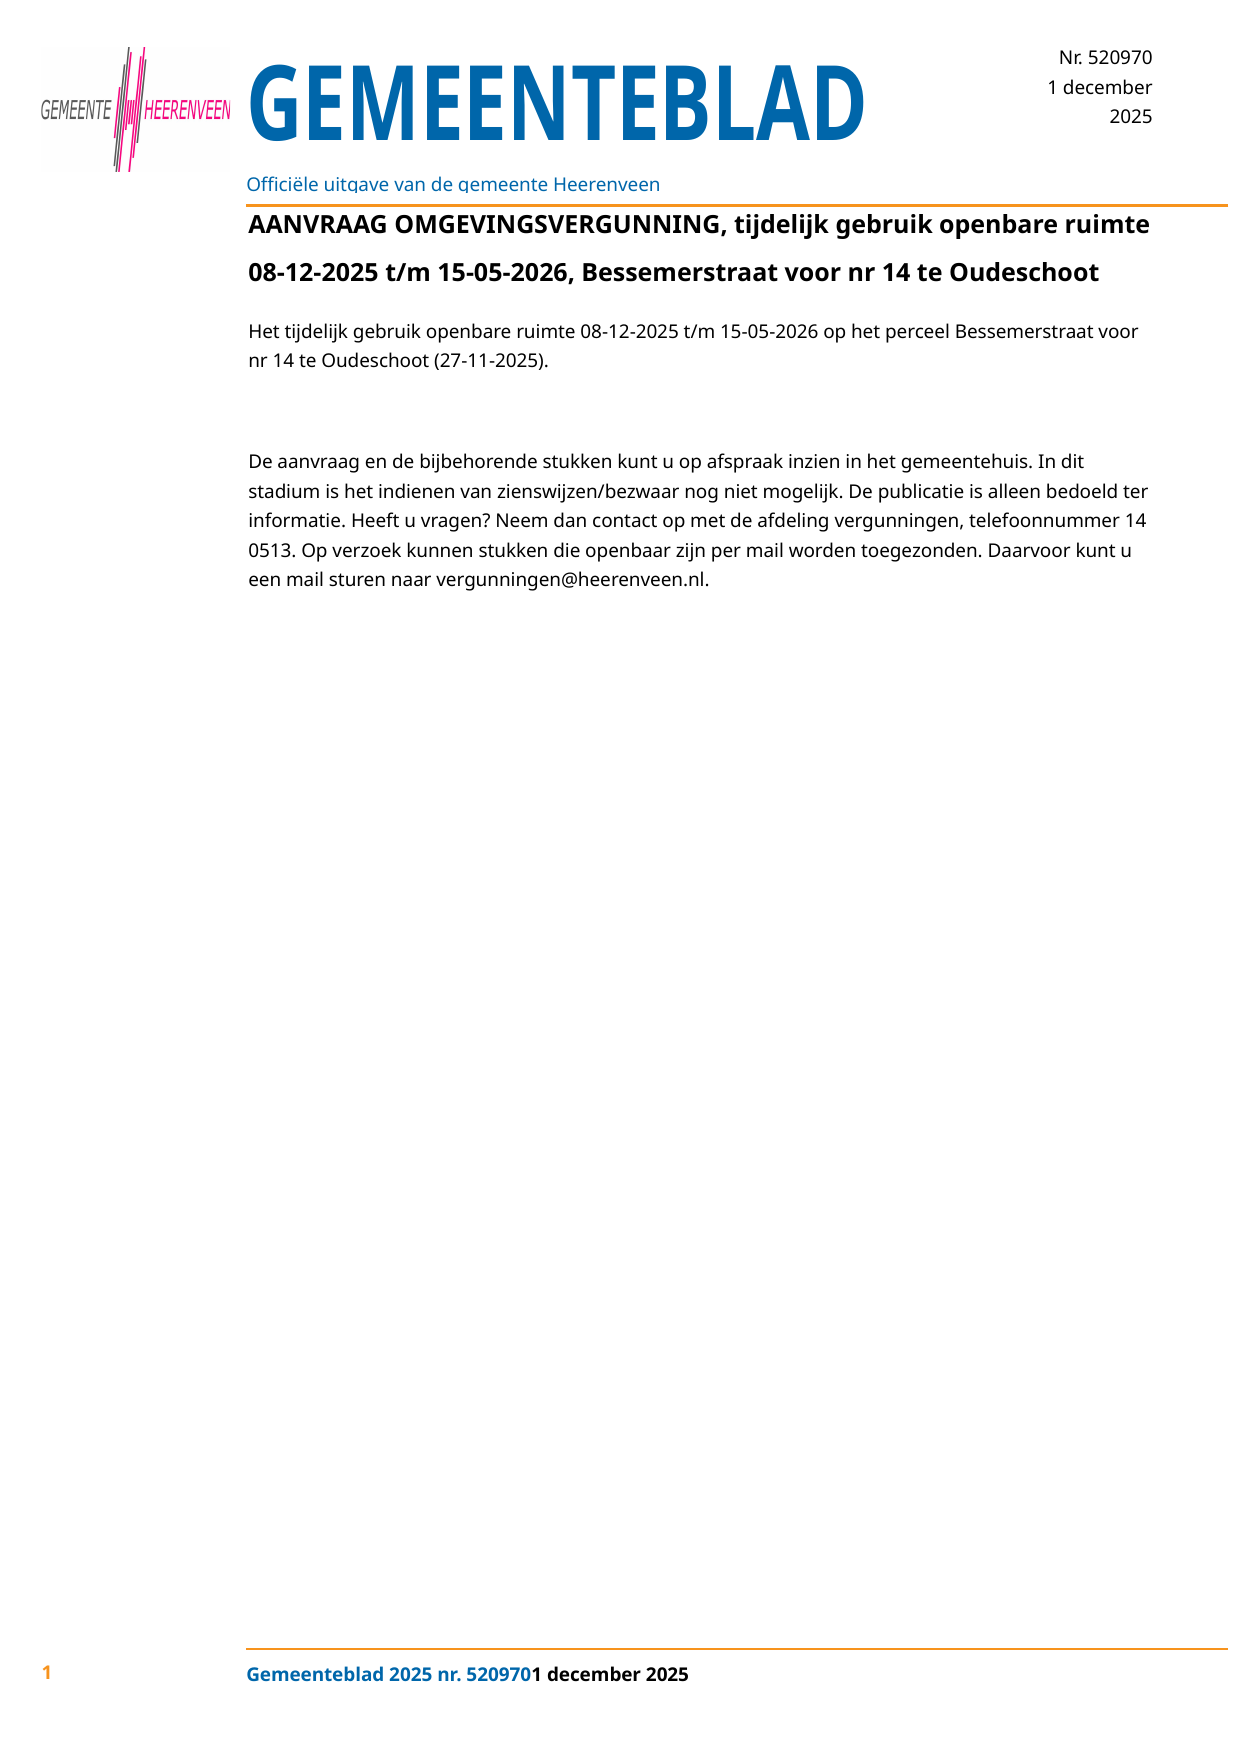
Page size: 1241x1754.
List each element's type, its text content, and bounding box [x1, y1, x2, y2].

text Het tijdelijk gebruik openbare ruimte 08-12-2025 t/m 15-05-2026 op het perceel Bessemerstraat voor nr 14 te Oudeschoot (27-11-2025). [248, 318, 1152, 373]
text De aanvraag en de bijbehorende stukken kunt u op afspraak inzien in het gemeentehuis. In dit stadium is het indienen van zienswijzen/bezwaar nog niet mogelijk. De publicatie is alleen bedoeld ter informatie. Heeft u vragen? Neem dan contact op met de afdeling vergunningen, telefoonnummer 14 0513. Op verzoek kunnen stukken die openbaar zijn per mail worden toegezonden. Daarvoor kunt u een mail sturen naar vergunningen@heerenveen.nl. [248, 448, 1152, 592]
picture [41, 47, 231, 172]
text AANVRAAG OMGEVINGSVERGUNNING, tijdelijk gebruik openbare ruimte 08-12-2025 t/m 15-05-2026, Bessemerstraat voor nr 14 te Oudeschoot [248, 207, 1152, 288]
